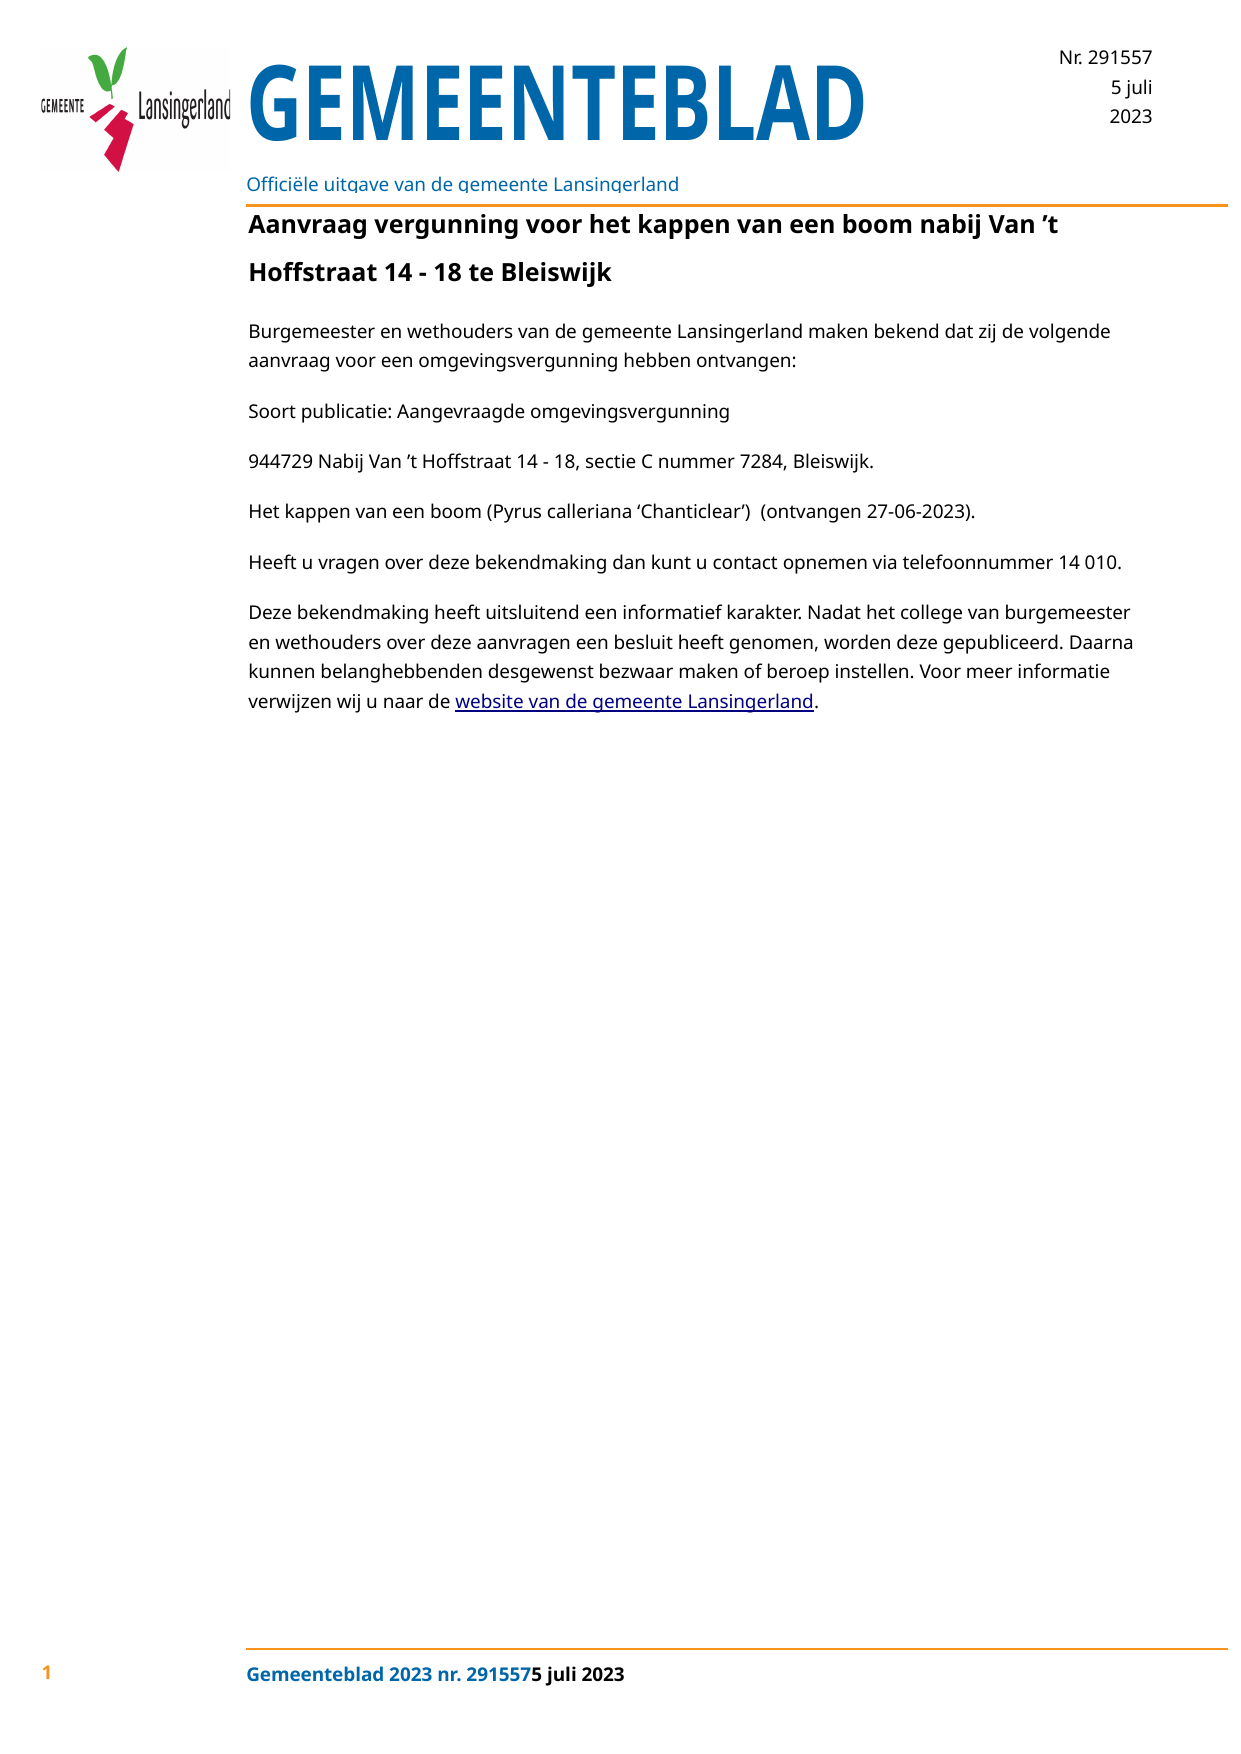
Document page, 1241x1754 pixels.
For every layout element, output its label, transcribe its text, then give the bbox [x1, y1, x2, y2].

text Het kappen van een boom (Pyrus calleriana ‘Chanticlear’) (ontvangen 27-06-2023). [248, 499, 1152, 524]
text Deze bekendmaking heeft uitsluitend een informatief karakter. Nadat het college van burgemeester en wethouders over deze aanvragen een besluit heeft genomen, worden deze gepubliceerd. Daarna kunnen belanghebbenden desgewenst bezwaar maken of beroep instellen. Voor meer informatie verwijzen wij u naar de website van de gemeente Lansingerland. [248, 599, 1152, 714]
text Aanvraag vergunning voor het kappen van een boom nabij Van ’t Hoffstraat 14 - 18 te Bleiswijk [248, 207, 1152, 288]
text Soort publicatie: Aangevraagde omgevingsvergunning [248, 398, 1152, 424]
text Heeft u vragen over deze bekendmaking dan kunt u contact opnemen via telefoonnummer 14 010. [248, 549, 1152, 575]
text Burgemeester en wethouders van de gemeente Lansingerland maken bekend dat zij de volgende aanvraag voor een omgevingsvergunning hebben ontvangen: [248, 318, 1152, 373]
text 944729 Nabij Van ’t Hoffstraat 14 - 18, sectie C nummer 7284, Bleiswijk. [248, 448, 1152, 474]
picture [41, 47, 231, 172]
